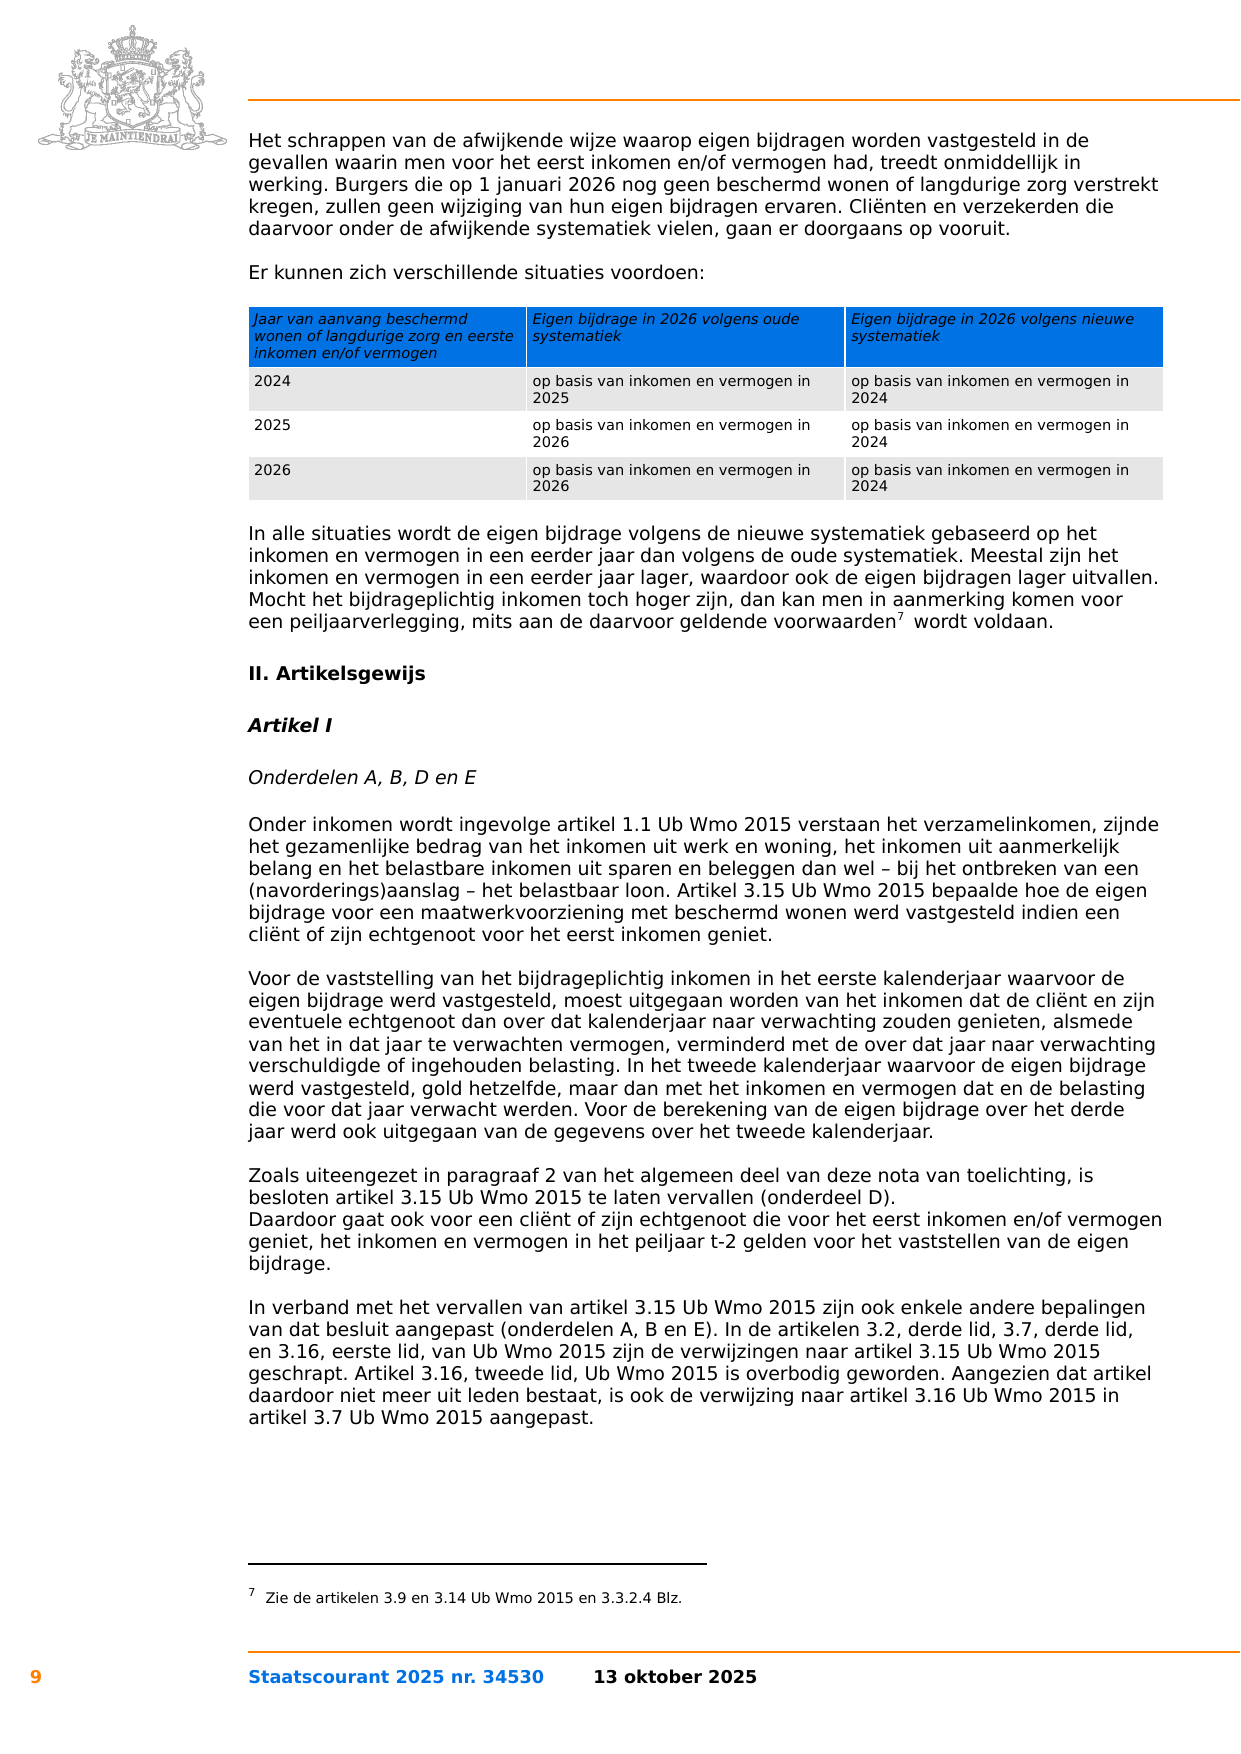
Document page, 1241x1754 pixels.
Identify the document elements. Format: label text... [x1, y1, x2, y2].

table_header Eigen bijdrage in 2026 volgens nieuwe systematiek [846, 307, 1163, 367]
picture [38, 25, 227, 150]
text Er kunnen zich verschillende situaties voordoen: [248, 262, 1163, 284]
text In alle situaties wordt de eigen bijdrage volgens de nieuwe systematiek gebaseerd op het inkomen en vermogen in een eerder jaar dan volgens de oude systematiek. Meestal zijn het inkomen en vermogen in een eerder jaar lager, waardoor ook de eigen bijdragen lager uitvallen. Mocht het bijdrageplichtig inkomen toch hoger zijn, dan kan men in aanmerking komen voor een peiljaarverlegging, mits aan de daarvoor geldende voorwaarden wordt voldaan. [248, 523, 1163, 633]
table_cell op basis van inkomen en vermogen in 2024 [846, 412, 1163, 456]
table_cell 2024 [249, 368, 526, 411]
text Voor de vaststelling van het bijdrageplichtig inkomen in het eerste kalenderjaar waarvoor de eigen bijdrage werd vastgesteld, moest uitgegaan worden van het inkomen dat de cliënt en zijn eventuele echtgenoot dan over dat kalenderjaar naar verwachting zouden genieten, alsmede van het in dat jaar te verwachten vermogen, verminderd met de over dat jaar naar verwachting verschuldigde of ingehouden belasting. In het tweede kalenderjaar waarvoor de eigen bijdrage werd vastgesteld, gold hetzelfde, maar dan met het inkomen en vermogen dat en de belasting die voor dat jaar verwacht werden. Voor de berekening van de eigen bijdrage over het derde jaar werd ook uitgegaan van de gegevens over het tweede kalenderjaar. [248, 967, 1163, 1143]
table_cell 2025 [249, 412, 526, 456]
table_header Jaar van aanvang beschermd wonen of langdurige zorg en eerste inkomen en/of vermogen [249, 307, 526, 367]
table_cell op basis van inkomen en vermogen in 2024 [846, 368, 1163, 411]
subtitle Artikel I [248, 715, 1163, 737]
subtitle Onderdelen A, B, D en E [248, 767, 1163, 789]
text Onder inkomen wordt ingevolge artikel 1.1 Ub Wmo 2015 verstaan het verzamelinkomen, zijnde het gezamenlijke bedrag van het inkomen uit werk en woning, het inkomen uit aanmerkelijk belang en het belastbare inkomen uit sparen en beleggen dan wel – bij het ontbreken van een (navorderings)aanslag – het belastbaar loon. Artikel 3.15 Ub Wmo 2015 bepaalde hoe de eigen bijdrage voor een maatwerkvoorziening met beschermd wonen werd vastgesteld indien een cliënt of zijn echtgenoot voor het eerst inkomen geniet. [248, 814, 1163, 946]
text Zie de artikelen 3.9 en 3.14 Ub Wmo 2015 en 3.3.2.4 Blz. [248, 1586, 1163, 1608]
text In verband met het vervallen van artikel 3.15 Ub Wmo 2015 zijn ook enkele andere bepalingen van dat besluit aangepast (onderdelen A, B en E). In de artikelen 3.2, derde lid, 3.7, derde lid, en 3.16, eerste lid, van Ub Wmo 2015 zijn de verwijzingen naar artikel 3.15 Ub Wmo 2015 geschrapt. Artikel 3.16, tweede lid, Ub Wmo 2015 is overbodig geworden. Aangezien dat artikel daardoor niet meer uit leden bestaat, is ook de verwijzing naar artikel 3.16 Ub Wmo 2015 in artikel 3.7 Ub Wmo 2015 aangepast. [248, 1297, 1163, 1429]
subtitle II. Artikelsgewijs [248, 663, 1163, 685]
table_cell op basis van inkomen en vermogen in 2026 [527, 412, 844, 456]
table_cell op basis van inkomen en vermogen in 2026 [527, 457, 844, 500]
text Zoals uiteengezet in paragraaf 2 van het algemeen deel van deze nota van toelichting, is besloten artikel 3.15 Ub Wmo 2015 te laten vervallen (onderdeel D). [248, 1165, 1163, 1209]
table_cell op basis van inkomen en vermogen in 2024 [846, 457, 1163, 500]
table_cell 2026 [249, 457, 526, 500]
text Daardoor gaat ook voor een cliënt of zijn echtgenoot die voor het eerst inkomen en/of vermogen geniet, het inkomen en vermogen in het peiljaar t-2 gelden voor het vaststellen van de eigen bijdrage. [248, 1209, 1163, 1275]
text Het schrappen van de afwijkende wijze waarop eigen bijdragen worden vastgesteld in de gevallen waarin men voor het eerst inkomen en/of vermogen had, treedt onmiddellijk in werking. Burgers die op 1 januari 2026 nog geen beschermd wonen of langdurige zorg verstrekt kregen, zullen geen wijziging van hun eigen bijdragen ervaren. Cliënten en verzekerden die daarvoor onder de afwijkende systematiek vielen, gaan er doorgaans op vooruit. [248, 130, 1163, 240]
table_cell op basis van inkomen en vermogen in 2025 [527, 368, 844, 411]
table_header Eigen bijdrage in 2026 volgens oude systematiek [527, 307, 844, 367]
